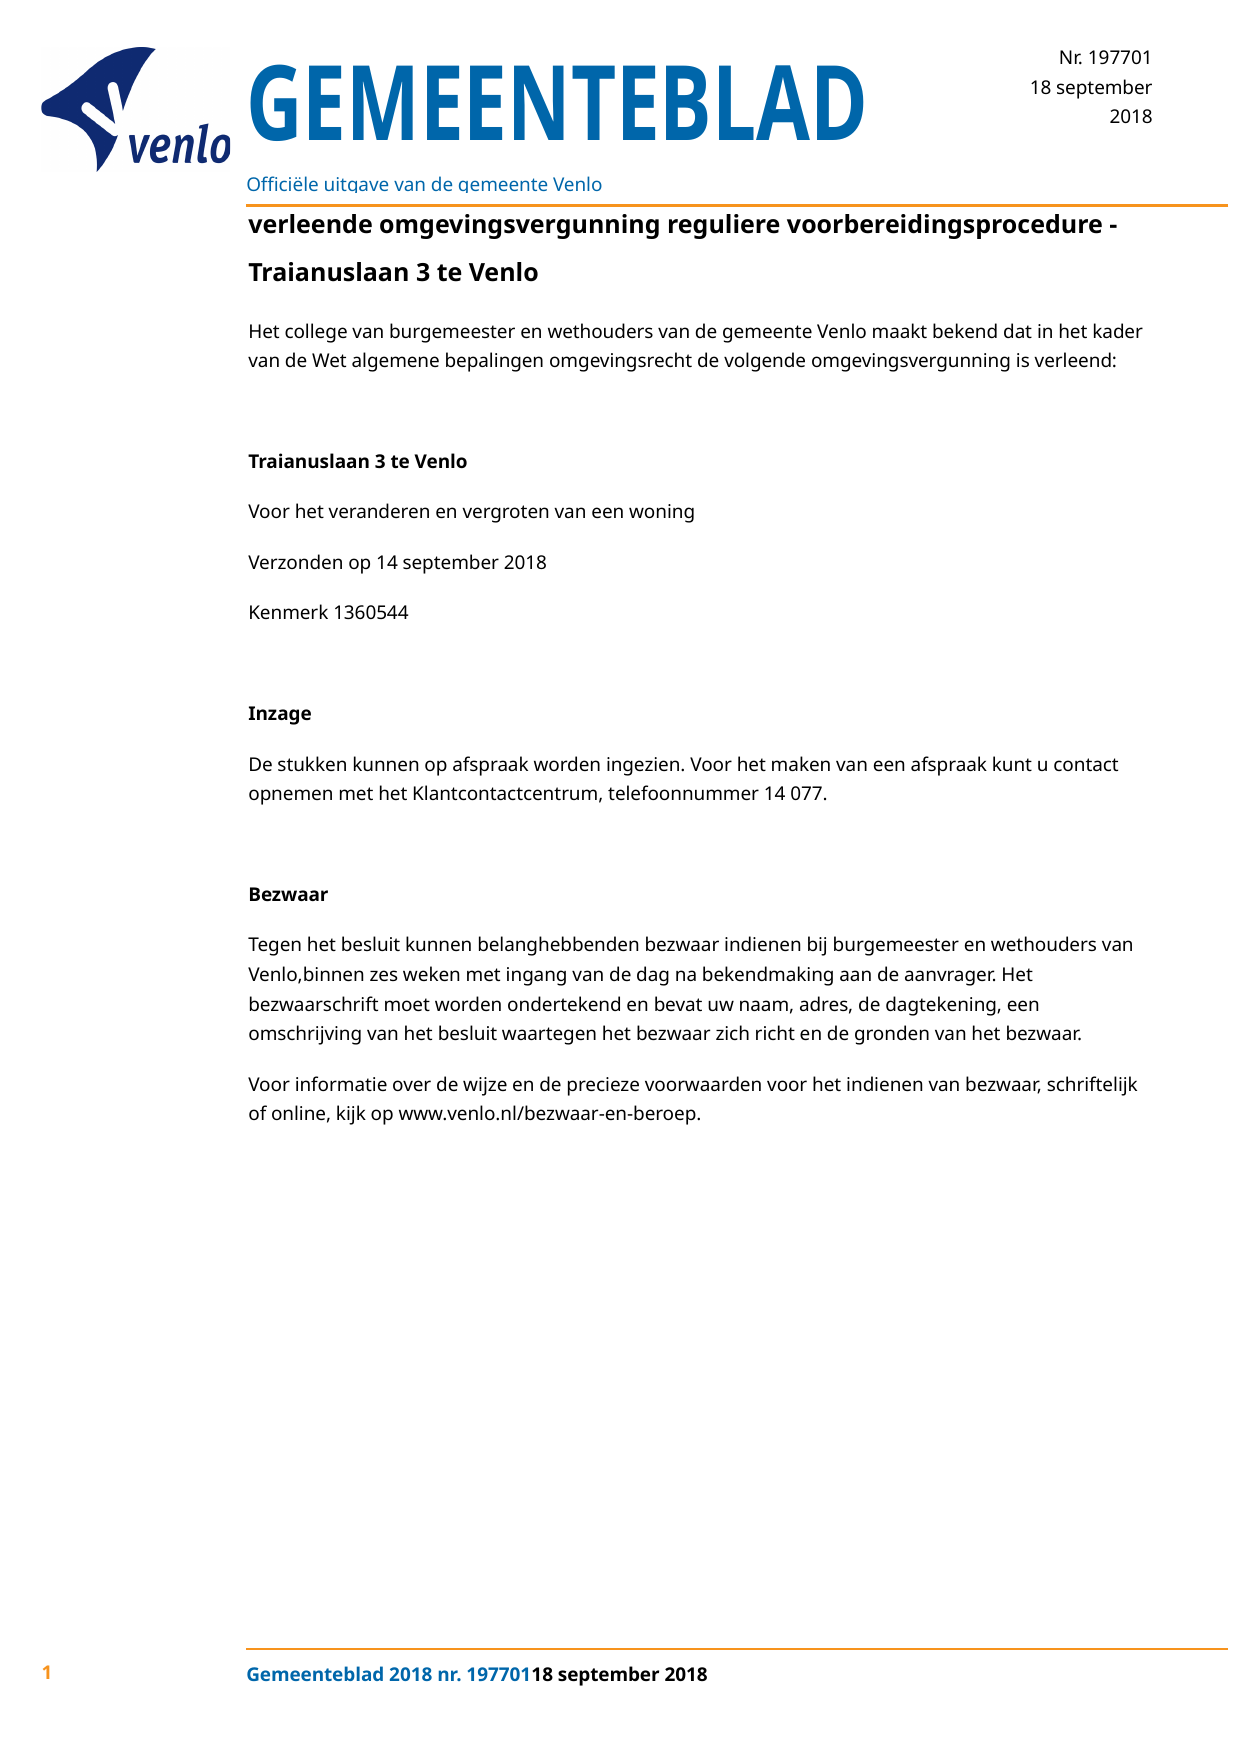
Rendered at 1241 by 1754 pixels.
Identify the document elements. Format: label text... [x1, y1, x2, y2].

text Tegen het besluit kunnen belanghebbenden bezwaar indienen bij burgemeester en wethouders van Venlo,binnen zes weken met ingang van de dag na bekendmaking aan de aanvrager. Het bezwaarschrift moet worden ondertekend en bevat uw naam, adres, de dagtekening, een omschrijving van het besluit waartegen het bezwaar zich richt en de gronden van het bezwaar. [248, 932, 1152, 1046]
picture [41, 47, 231, 172]
text Het college van burgemeester en wethouders van de gemeente Venlo maakt bekend dat in het kader van de Wet algemene bepalingen omgevingsrecht de volgende omgevingsvergunning is verleend: [248, 318, 1152, 373]
text De stukken kunnen op afspraak worden ingezien. Voor het maken van een afspraak kunt u contact opnemen met het Klantcontactcentrum, telefoonnummer 14 077. [248, 751, 1152, 806]
text Traianuslaan 3 te Venlo [248, 448, 1152, 474]
text Voor informatie over de wijze en de precieze voorwaarden voor het indienen van bezwaar, schriftelijk of online, kijk op www.venlo.nl/bezwaar-en-beroep. [248, 1071, 1152, 1126]
text Inzage [248, 700, 1152, 726]
text Kenmerk 1360544 [248, 599, 1152, 625]
text Bezwaar [248, 881, 1152, 907]
text Voor het veranderen en vergroten van een woning [248, 499, 1152, 524]
text Verzonden op 14 september 2018 [248, 549, 1152, 575]
text verleende omgevingsvergunning reguliere voorbereidingsprocedure - Traianuslaan 3 te Venlo [248, 207, 1152, 288]
